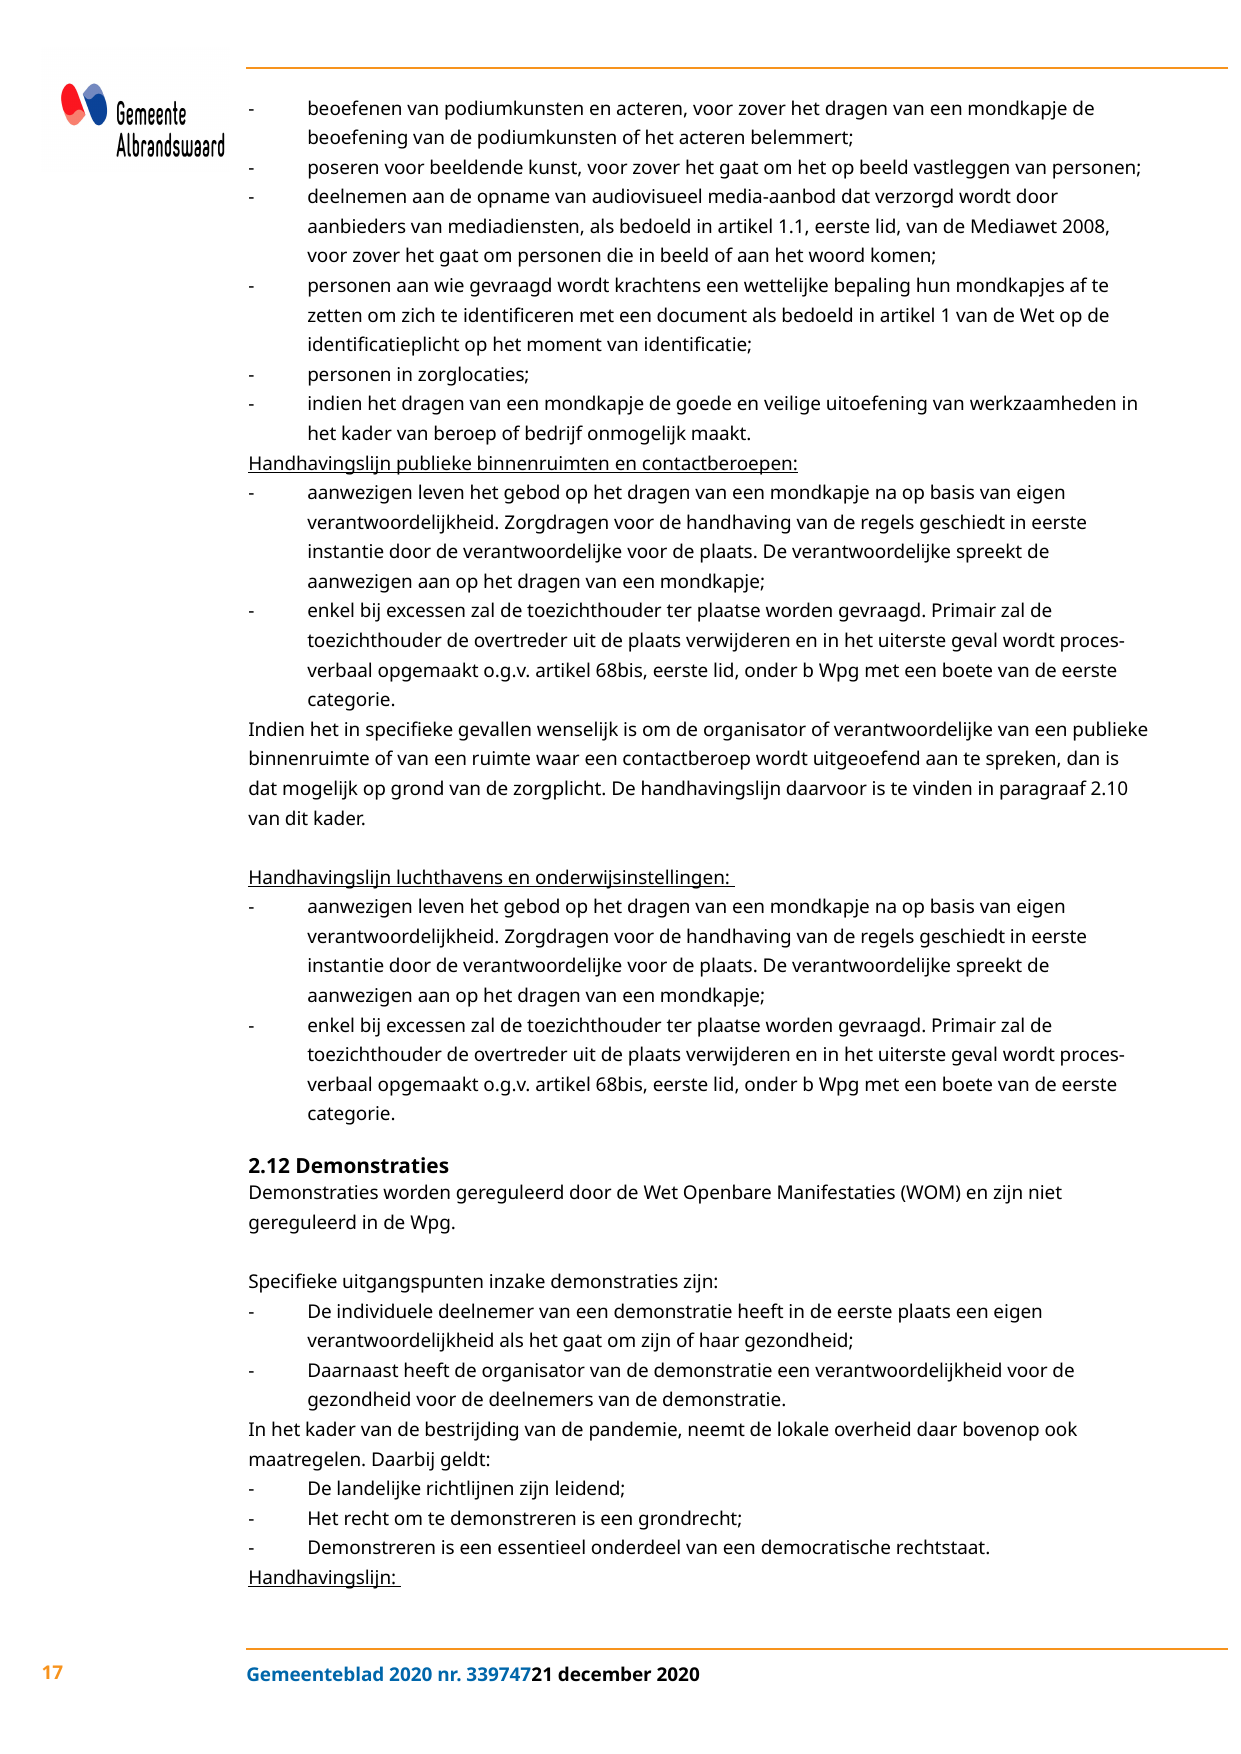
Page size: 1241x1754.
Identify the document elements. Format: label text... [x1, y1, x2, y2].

list Het recht om te demonstreren is een grondrecht; [248, 1505, 1152, 1531]
text Indien het in specifieke gevallen wenselijk is om de organisator of verantwoordelijke van een publieke binnenruimte of van een ruimte waar een contactberoep wordt uitgeoefend aan te spreken, dan is dat mogelijk op grond van de zorgplicht. De handhavingslijn daarvoor is te vinden in paragraaf 2.10 van dit kader. [248, 716, 1152, 831]
list Daarnaast heeft de organisator van de demonstratie een verantwoordelijkheid voor de gezondheid voor de deelnemers van de demonstratie. [248, 1357, 1152, 1412]
text Handhavingslijn luchthavens en onderwijsinstellingen: [248, 864, 1152, 890]
text Handhavingslijn: [248, 1564, 1152, 1590]
picture [41, 47, 231, 172]
list De individuele deelnemer van een demonstratie heeft in de eerste plaats een eigen verantwoordelijkheid als het gaat om zijn of haar gezondheid; [248, 1298, 1152, 1353]
list poseren voor beeldende kunst, voor zover het gaat om het op beeld vastleggen van personen; [248, 154, 1152, 180]
list enkel bij excessen zal de toezichthouder ter plaatse worden gevraagd. Primair zal de toezichthouder de overtreder uit de plaats verwijderen en in het uiterste geval wordt proces-verbaal opgemaakt o.g.v. artikel 68bis, eerste lid, onder b Wpg met een boete van de eerste categorie. [248, 1012, 1152, 1126]
text Demonstraties worden gereguleerd door de Wet Openbare Manifestaties (WOM) en zijn niet gereguleerd in de Wpg. [248, 1179, 1152, 1235]
text 2.12 Demonstraties [248, 1151, 1152, 1179]
list personen aan wie gevraagd wordt krachtens een wettelijke bepaling hun mondkapjes af te zetten om zich te identificeren met een document als bedoeld in artikel 1 van de Wet op de identificatieplicht op het moment van identificatie; [248, 272, 1152, 357]
list indien het dragen van een mondkapje de goede en veilige uitoefening van werkzaamheden in het kader van beroep of bedrijf onmogelijk maakt. [248, 391, 1152, 446]
list aanwezigen leven het gebod op het dragen van een mondkapje na op basis van eigen verantwoordelijkheid. Zorgdragen voor de handhaving van de regels geschiedt in eerste instantie door de verantwoordelijke voor de plaats. De verantwoordelijke spreekt de aanwezigen aan op het dragen van een mondkapje; [248, 893, 1152, 1008]
list aanwezigen leven het gebod op het dragen van een mondkapje na op basis van eigen verantwoordelijkheid. Zorgdragen voor de handhaving van de regels geschiedt in eerste instantie door de verantwoordelijke voor de plaats. De verantwoordelijke spreekt de aanwezigen aan op het dragen van een mondkapje; [248, 479, 1152, 594]
list enkel bij excessen zal de toezichthouder ter plaatse worden gevraagd. Primair zal de toezichthouder de overtreder uit de plaats verwijderen en in het uiterste geval wordt proces-verbaal opgemaakt o.g.v. artikel 68bis, eerste lid, onder b Wpg met een boete van de eerste categorie. [248, 598, 1152, 712]
list personen in zorglocaties; [248, 361, 1152, 387]
list beoefenen van podiumkunsten en acteren, voor zover het dragen van een mondkapje de beoefening van de podiumkunsten of het acteren belemmert; [248, 95, 1152, 150]
text In het kader van de bestrijding van de pandemie, neemt de lokale overheid daar bovenop ook maatregelen. Daarbij geldt: [248, 1416, 1152, 1471]
list De landelijke richtlijnen zijn leidend; [248, 1475, 1152, 1501]
text Specifieke uitgangspunten inzake demonstraties zijn: [248, 1268, 1152, 1294]
list deelnemen aan de opname van audiovisueel media-aanbod dat verzorgd wordt door aanbieders van mediadiensten, als bedoeld in artikel 1.1, eerste lid, van de Mediawet 2008, voor zover het gaat om personen die in beeld of aan het woord komen; [248, 183, 1152, 268]
text Handhavingslijn publieke binnenruimten en contactberoepen: [248, 450, 1152, 476]
list Demonstreren is een essentieel onderdeel van een democratische rechtstaat. [248, 1534, 1152, 1560]
